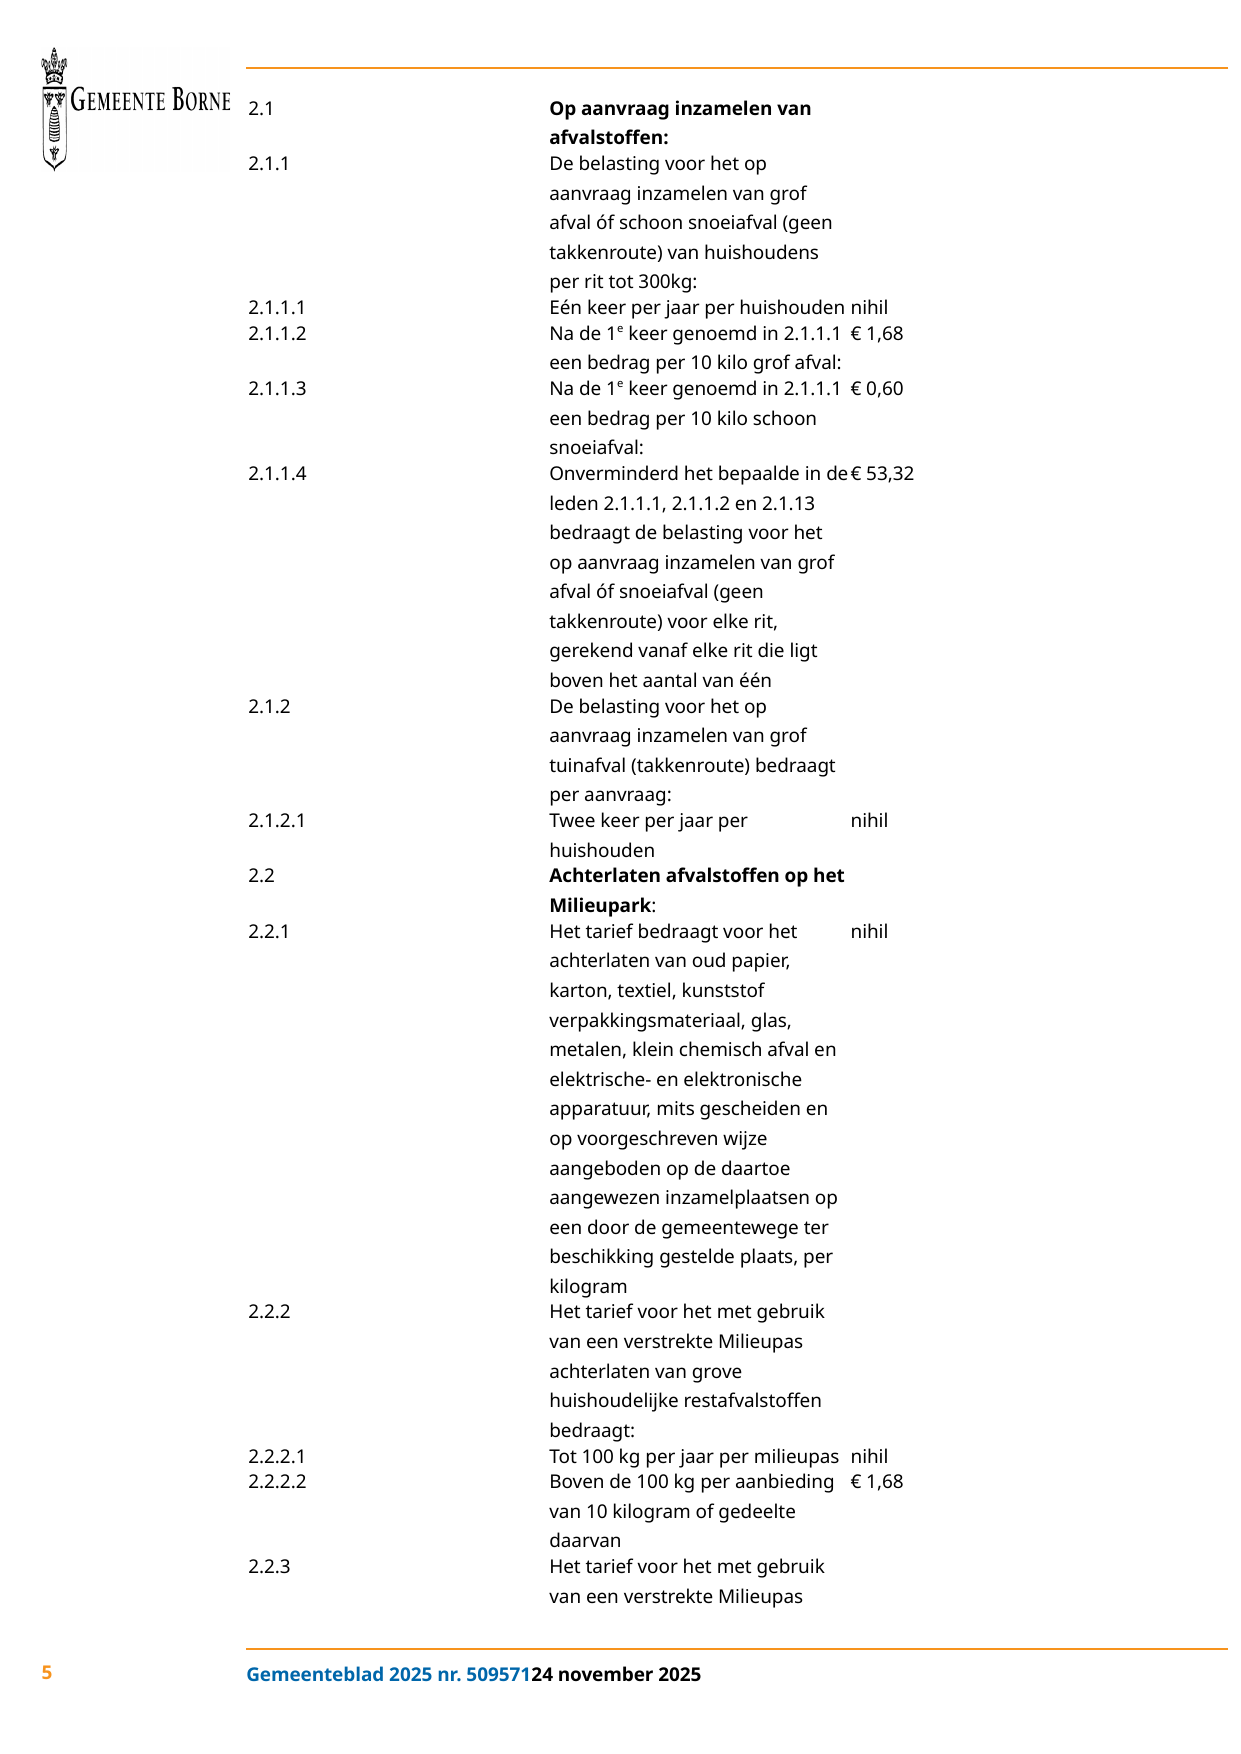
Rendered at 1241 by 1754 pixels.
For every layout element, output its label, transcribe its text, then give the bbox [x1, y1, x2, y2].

table_cell [850, 693, 1152, 807]
table_cell Het tarief voor het met gebruik van een verstrekte Milieupas achterlaten van grove huishoudelijke restafvalstoffen bedraagt: [549, 1299, 850, 1443]
table_cell nihil [850, 1443, 1152, 1468]
table_cell nihil [850, 294, 1152, 320]
table_cell 2.1.1.3 [248, 375, 549, 460]
table_cell 2.1.1.4 [248, 460, 549, 693]
table_cell 2.2 [248, 863, 549, 918]
table_cell 2.2.2.1 [248, 1443, 549, 1468]
table_cell 2.1.2.1 [248, 808, 549, 863]
table_cell 2.2.2.2 [248, 1469, 549, 1553]
table_cell Tot 100 kg per jaar per milieupas [549, 1443, 850, 1468]
table_cell Twee keer per jaar per huishouden [549, 808, 850, 863]
table_cell [850, 95, 1152, 150]
picture [41, 47, 231, 172]
table_cell [850, 1554, 1152, 1609]
table_cell € 1,68 [850, 320, 1152, 375]
table_cell De belasting voor het op aanvraag inzamelen van grof tuinafval (takkenroute) bedraagt per aanvraag: [549, 693, 850, 807]
table_cell Achterlaten afvalstoffen op het Milieupark: [549, 863, 850, 918]
table_cell De belasting voor het op aanvraag inzamelen van grof afval óf schoon snoeiafval (geen takkenroute) van huishoudens per rit tot 300kg: [549, 150, 850, 294]
table_cell Onverminderd het bepaalde in de leden 2.1.1.1, 2.1.1.2 en 2.1.13 bedraagt de belasting voor het op aanvraag inzamelen van grof afval óf snoeiafval (geen takkenroute) voor elke rit, gerekend vanaf elke rit die ligt boven het aantal van één [549, 460, 850, 693]
table_cell 2.2.1 [248, 918, 549, 1299]
table_cell Op aanvraag inzamelen van afvalstoffen: [549, 95, 850, 150]
table_cell 2.2.3 [248, 1554, 549, 1609]
table_cell 2.1.1.1 [248, 294, 549, 320]
table_cell 2.1.1.2 [248, 320, 549, 375]
table_cell Na de 1e keer genoemd in 2.1.1.1 een bedrag per 10 kilo grof afval: [549, 320, 850, 375]
table_cell [850, 863, 1152, 918]
table_cell € 1,68 [850, 1469, 1152, 1553]
table_cell € 0,60 [850, 375, 1152, 460]
table_cell Het tarief bedraagt voor het achterlaten van oud papier, karton, textiel, kunststof verpakkingsmateriaal, glas, metalen, klein chemisch afval en elektrische- en elektronische apparatuur, mits gescheiden en op voorgeschreven wijze aangeboden op de daartoe aangewezen inzamelplaatsen op een door de gemeentewege ter beschikking gestelde plaats, per kilogram [549, 918, 850, 1299]
table_cell [850, 150, 1152, 294]
table_cell € 53,32 [850, 460, 1152, 693]
table_cell 2.1.2 [248, 693, 549, 807]
table_cell 2.1 [248, 95, 549, 150]
table_cell Na de 1e keer genoemd in 2.1.1.1 een bedrag per 10 kilo schoon snoeiafval: [549, 375, 850, 460]
table_cell nihil [850, 918, 1152, 1299]
table_cell nihil [850, 808, 1152, 863]
table_cell 2.1.1 [248, 150, 549, 294]
table_cell [850, 1299, 1152, 1443]
table_cell Boven de 100 kg per aanbieding van 10 kilogram of gedeelte daarvan [549, 1469, 850, 1553]
table_cell 2.2.2 [248, 1299, 549, 1443]
table_cell Het tarief voor het met gebruik van een verstrekte Milieupas [549, 1554, 850, 1609]
table_cell Eén keer per jaar per huishouden [549, 294, 850, 320]
